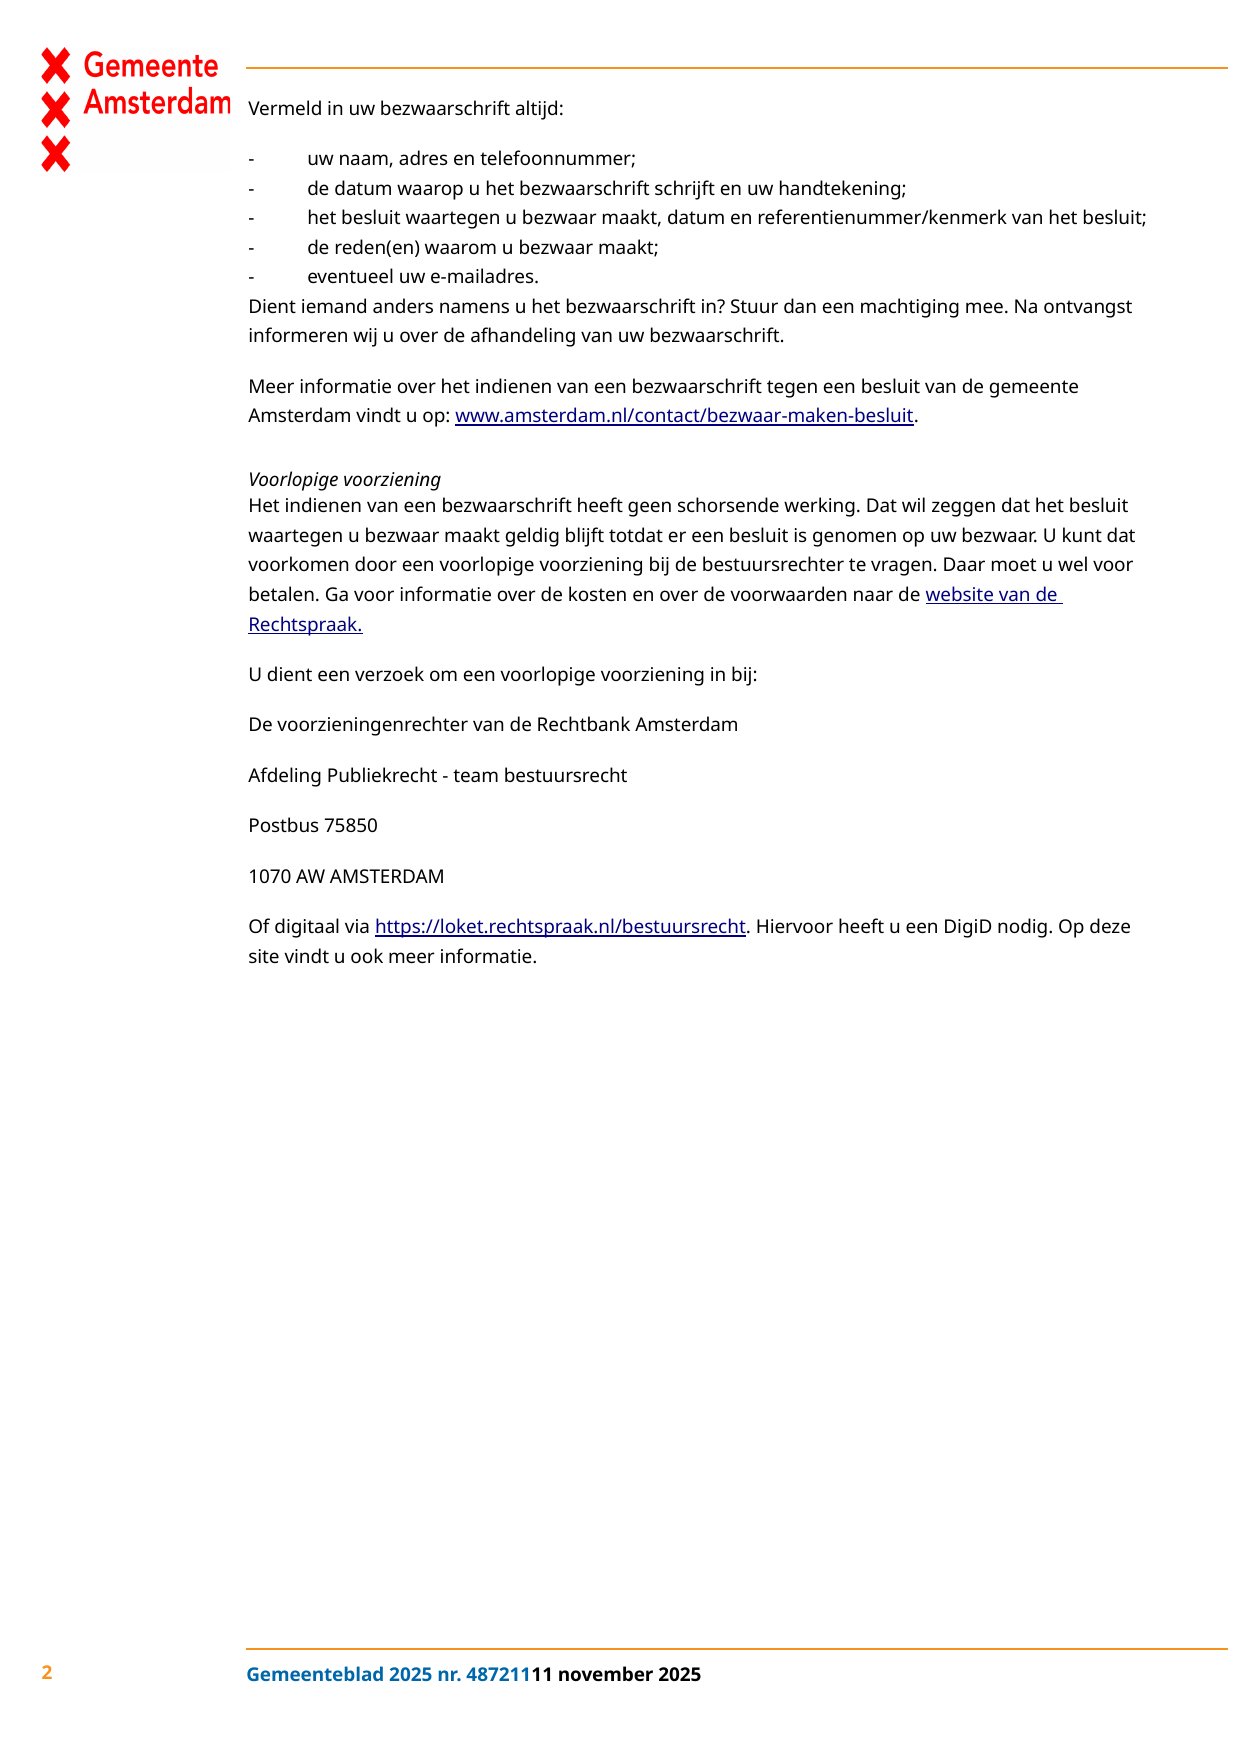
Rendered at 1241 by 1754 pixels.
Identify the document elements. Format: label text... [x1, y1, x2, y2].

text Het indienen van een bezwaarschrift heeft geen schorsende werking. Dat wil zeggen dat het besluit waartegen u bezwaar maakt geldig blijft totdat er een besluit is genomen op uw bezwaar. U kunt dat voorkomen door een voorlopige voorziening bij de bestuursrechter te vragen. Daar moet u wel voor betalen. Ga voor informatie over de kosten en over de voorwaarden naar de website van de Rechtspraak. [248, 492, 1152, 636]
text De voorzieningenrechter van de Rechtbank Amsterdam [248, 712, 1152, 737]
list uw naam, adres en telefoonnummer; [248, 145, 1152, 171]
list eventueel uw e-mailadres. [248, 263, 1152, 289]
text Postbus 75850 [248, 812, 1152, 838]
text Voorlopige voorziening [248, 467, 1152, 492]
list het besluit waartegen u bezwaar maakt, datum en referentienummer/kenmerk van het besluit; [248, 204, 1152, 230]
list de datum waarop u het bezwaarschrift schrijft en uw handtekening; [248, 175, 1152, 201]
text Dient iemand anders namens u het bezwaarschrift in? Stuur dan een machtiging mee. Na ontvangst informeren wij u over de afhandeling van uw bezwaarschrift. [248, 293, 1152, 348]
text Afdeling Publiekrecht - team bestuursrecht [248, 762, 1152, 788]
text Vermeld in uw bezwaarschrift altijd: [248, 95, 1152, 121]
text Of digitaal via https://loket.rechtspraak.nl/bestuursrecht. Hiervoor heeft u een DigiD nodig. Op deze site vindt u ook meer informatie. [248, 913, 1152, 968]
text 1070 AW AMSTERDAM [248, 863, 1152, 888]
list de reden(en) waarom u bezwaar maakt; [248, 234, 1152, 260]
text Meer informatie over het indienen van een bezwaarschrift tegen een besluit van de gemeente Amsterdam vindt u op: www.amsterdam.nl/contact/bezwaar-maken-besluit. [248, 373, 1152, 428]
text U dient een verzoek om een voorlopige voorziening in bij: [248, 661, 1152, 687]
picture [41, 47, 231, 172]
